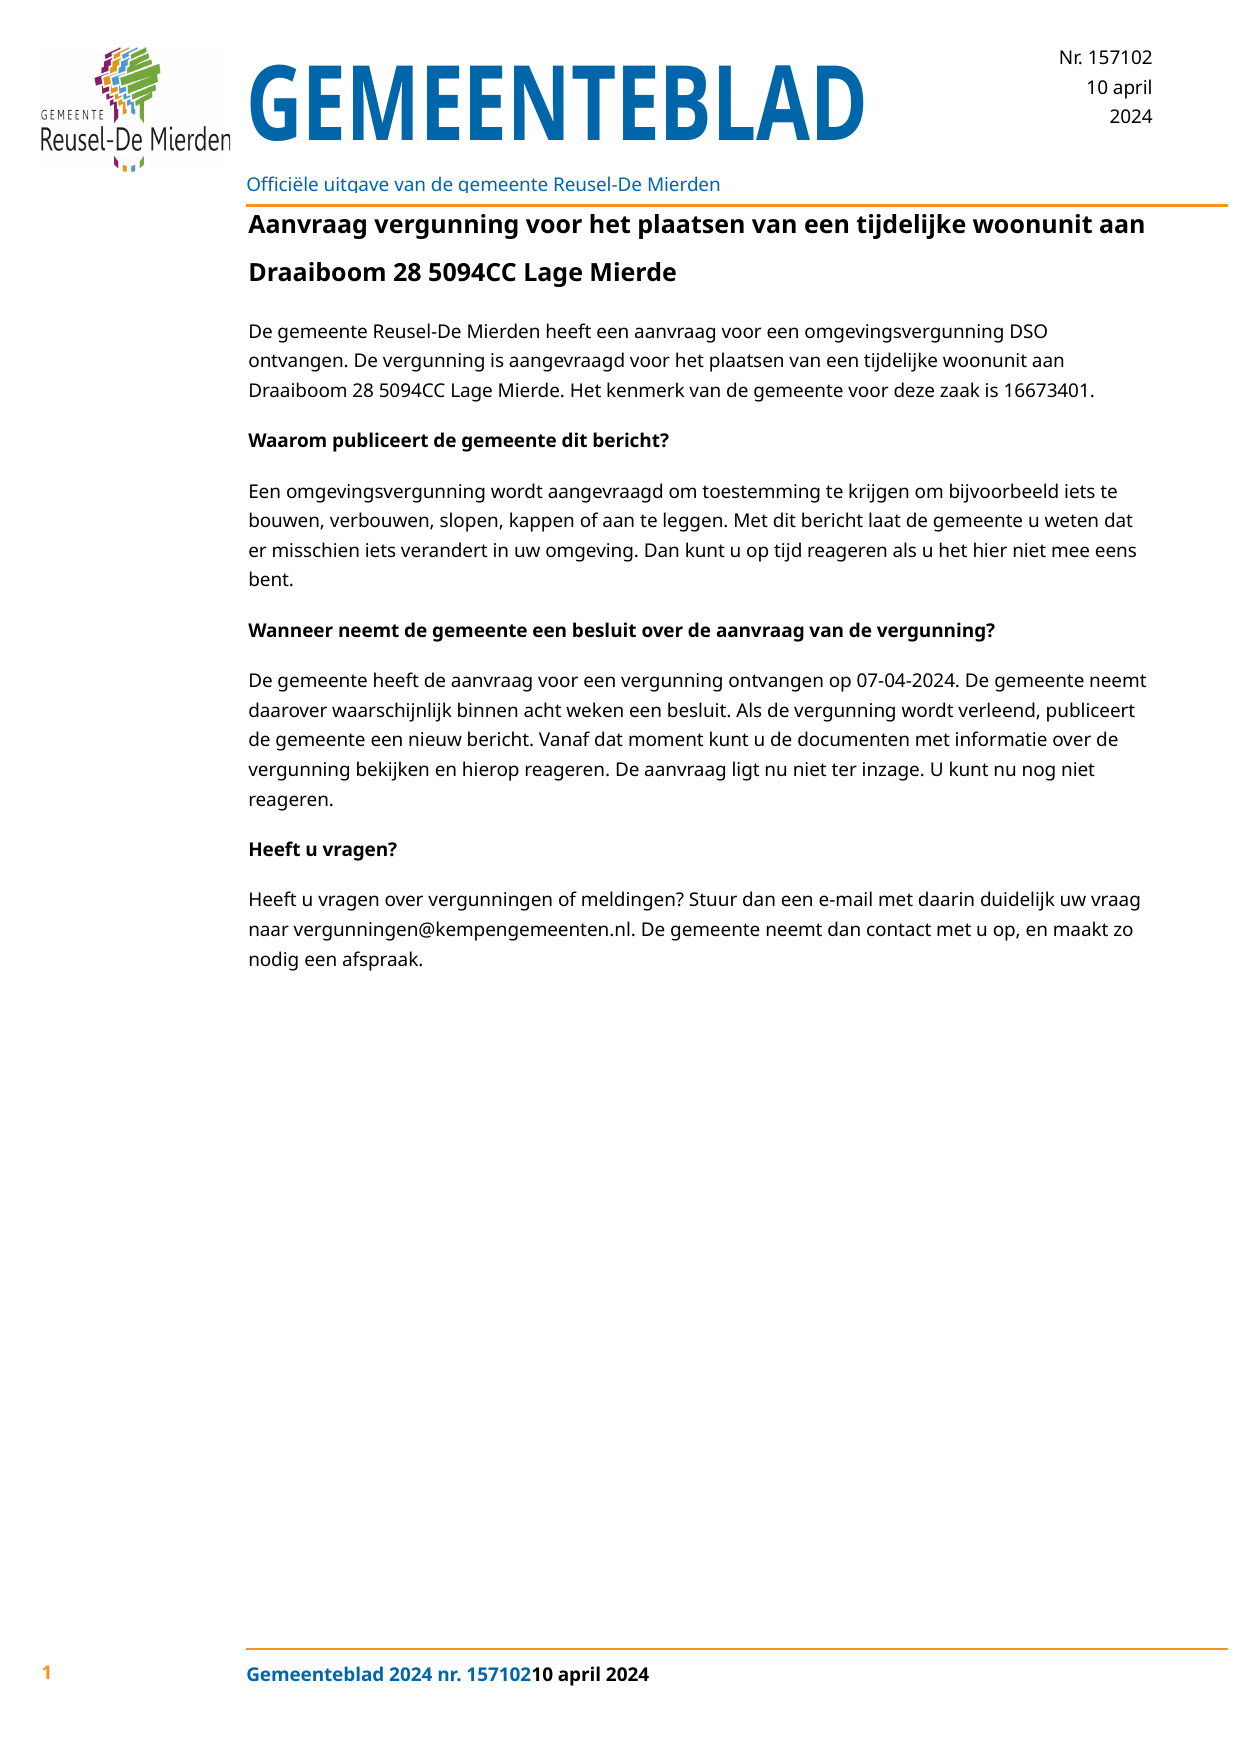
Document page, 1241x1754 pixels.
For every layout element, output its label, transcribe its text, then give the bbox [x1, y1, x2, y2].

text Waarom publiceert de gemeente dit bericht? [248, 427, 1152, 453]
text Een omgevingsvergunning wordt aangevraagd om toestemming te krijgen om bijvoorbeeld iets te bouwen, verbouwen, slopen, kappen of aan te leggen. Met dit bericht laat de gemeente u weten dat er misschien iets verandert in uw omgeving. Dan kunt u op tijd reageren als u het hier niet mee eens bent. [248, 478, 1152, 592]
text Aanvraag vergunning voor het plaatsen van een tijdelijke woonunit aan Draaiboom 28 5094CC Lage Mierde [248, 207, 1152, 288]
text Heeft u vragen over vergunningen of meldingen? Stuur dan een e-mail met daarin duidelijk uw vraag naar vergunningen@kempengemeenten.nl. De gemeente neemt dan contact met u op, en maakt zo nodig een afspraak. [248, 887, 1152, 972]
text Wanneer neemt de gemeente een besluit over de aanvraag van de vergunning? [248, 617, 1152, 643]
picture [41, 47, 231, 172]
text Heeft u vragen? [248, 836, 1152, 862]
text De gemeente Reusel-De Mierden heeft een aanvraag voor een omgevingsvergunning DSO ontvangen. De vergunning is aangevraagd voor het plaatsen van een tijdelijke woonunit aan Draaiboom 28 5094CC Lage Mierde. Het kenmerk van de gemeente voor deze zaak is 16673401. [248, 318, 1152, 403]
text De gemeente heeft de aanvraag voor een vergunning ontvangen op 07-04-2024. De gemeente neemt daarover waarschijnlijk binnen acht weken een besluit. Als de vergunning wordt verleend, publiceert de gemeente een nieuw bericht. Vanaf dat moment kunt u de documenten met informatie over de vergunning bekijken en hierop reageren. De aanvraag ligt nu niet ter inzage. U kunt nu nog niet reageren. [248, 667, 1152, 812]
